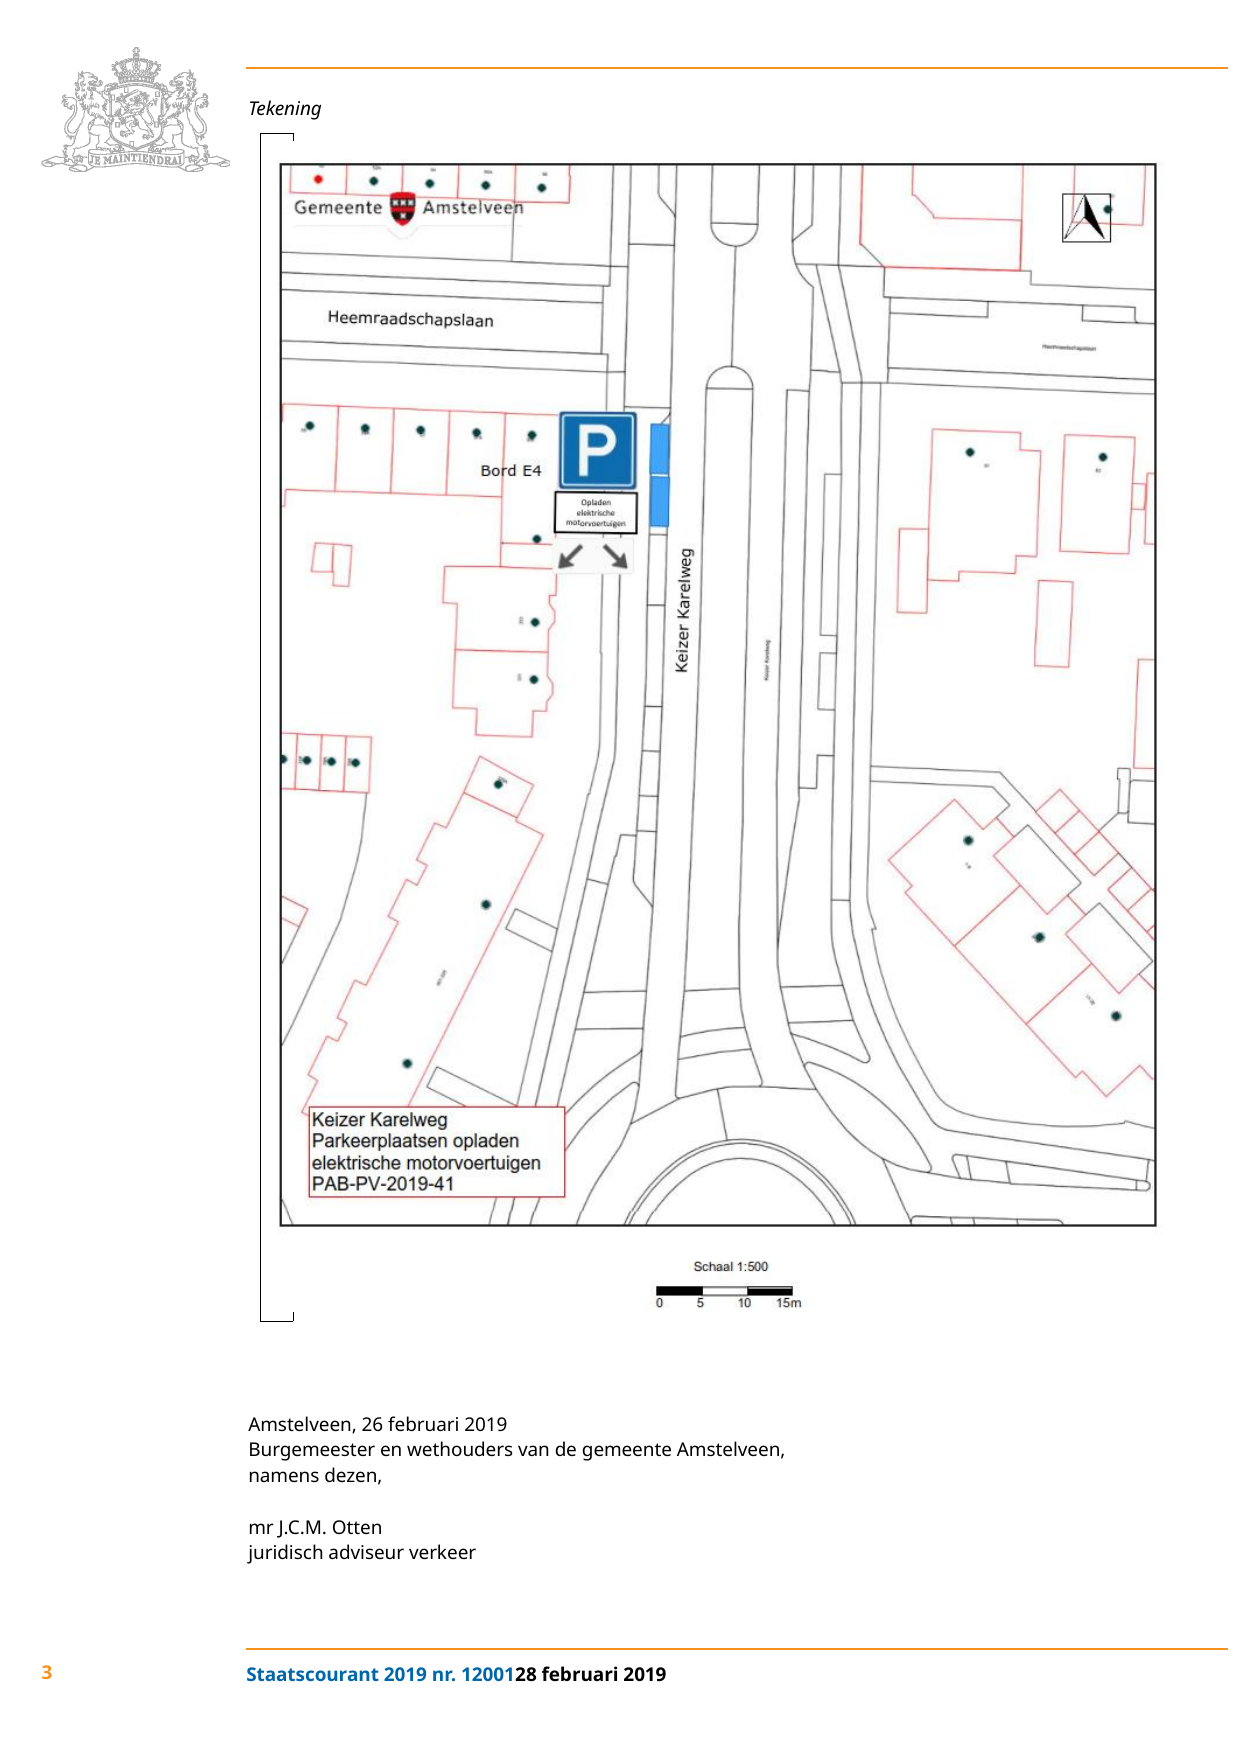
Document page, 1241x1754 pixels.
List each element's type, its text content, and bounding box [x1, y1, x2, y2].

picture [41, 47, 231, 172]
text Amstelveen, 26 februari 2019 [248, 1411, 1152, 1437]
text Tekening [248, 95, 1152, 121]
text mr J.C.M. Otten [248, 1514, 1152, 1539]
text namens dezen, [248, 1462, 1152, 1488]
text juridisch adviseur verkeer [248, 1539, 1152, 1565]
text Burgemeester en wethouders van de gemeente Amstelveen, [248, 1437, 1152, 1462]
picture [268, 141, 1173, 1312]
